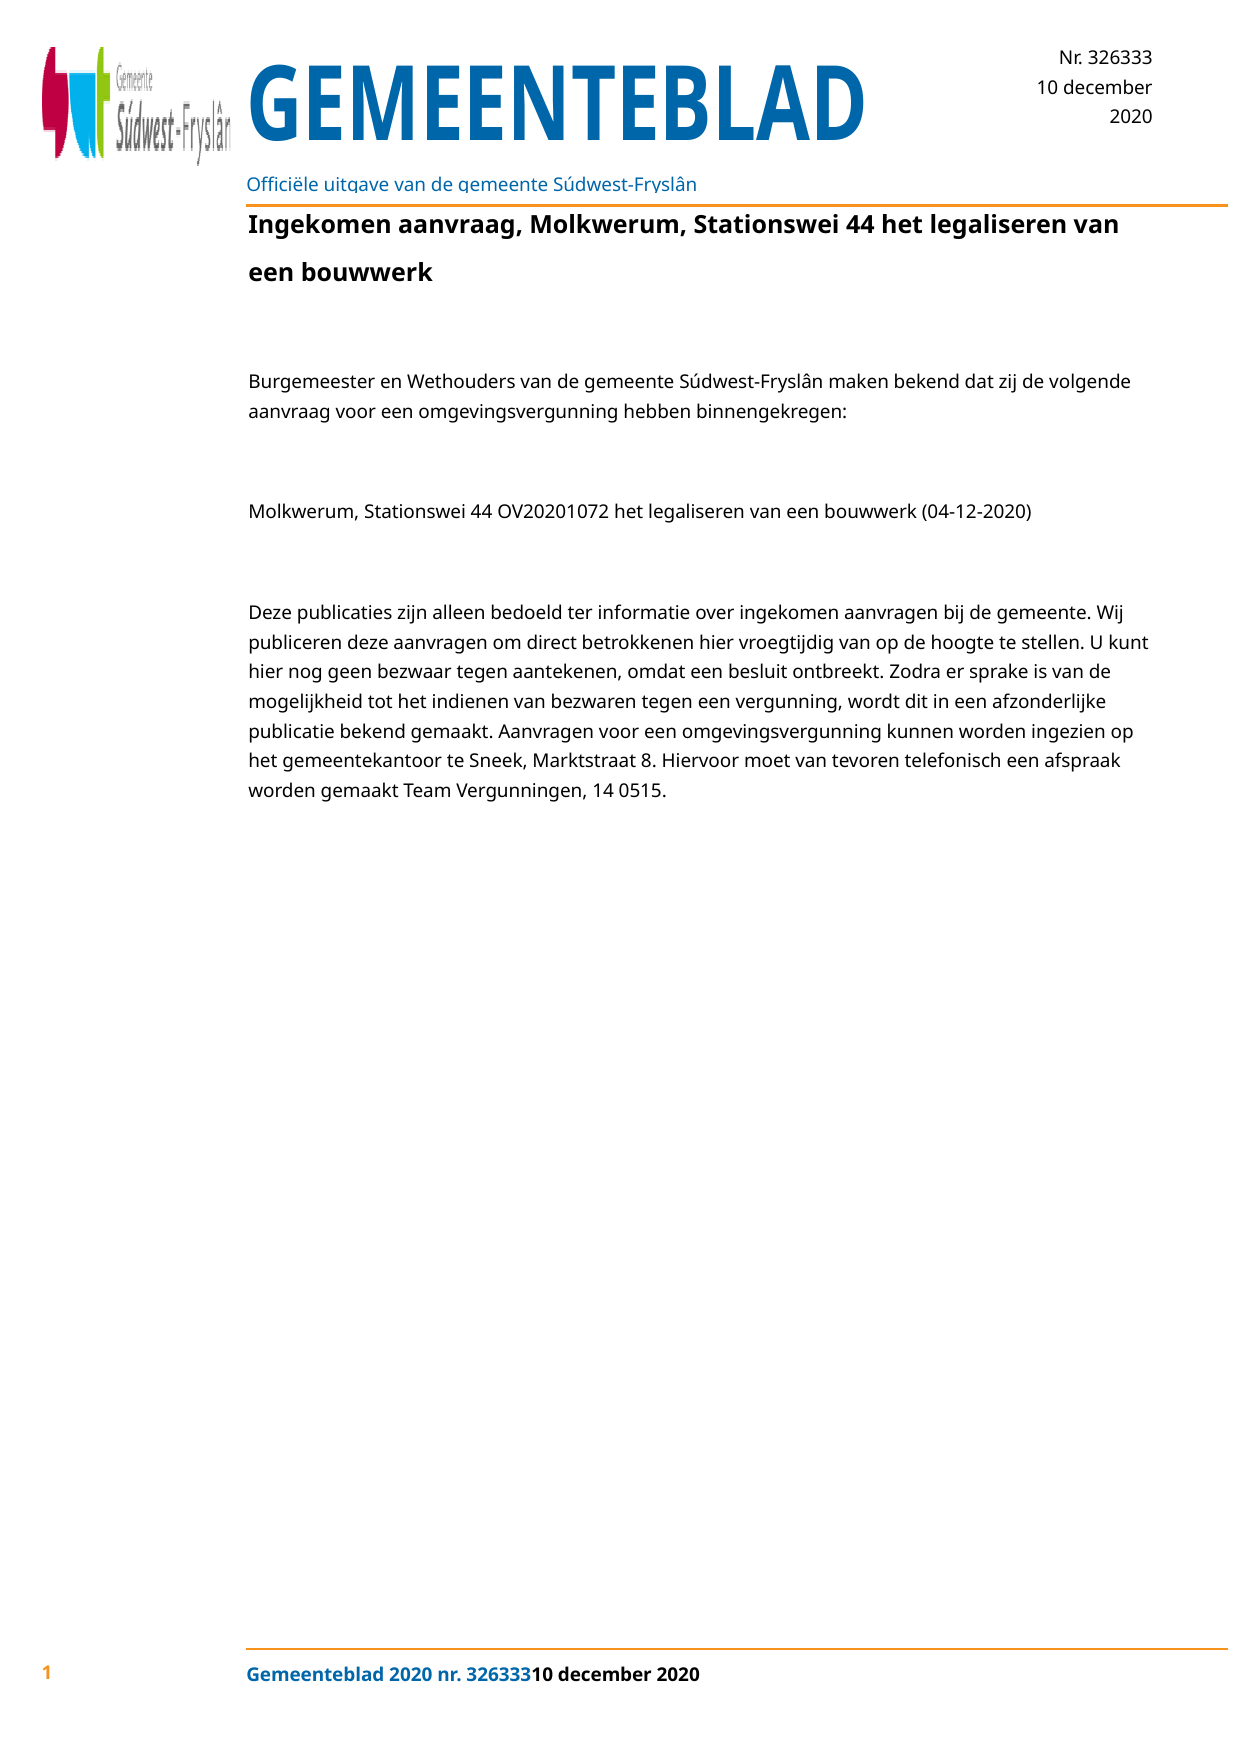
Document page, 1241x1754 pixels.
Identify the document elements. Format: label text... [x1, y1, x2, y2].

text Molkwerum, Stationswei 44 OV20201072 het legaliseren van een bouwwerk (04-12-2020) [248, 499, 1152, 524]
text Ingekomen aanvraag, Molkwerum, Stationswei 44 het legaliseren van een bouwwerk [248, 207, 1152, 288]
text Burgemeester en Wethouders van de gemeente Súdwest-Fryslân maken bekend dat zij de volgende aanvraag voor een omgevingsvergunning hebben binnengekregen: [248, 368, 1152, 424]
text Deze publicaties zijn alleen bedoeld ter informatie over ingekomen aanvragen bij de gemeente. Wij publiceren deze aanvragen om direct betrokkenen hier vroegtijdig van op de hoogte te stellen. U kunt hier nog geen bezwaar tegen aantekenen, omdat een besluit ontbreekt. Zodra er sprake is van de mogelijkheid tot het indienen van bezwaren tegen een vergunning, wordt dit in een afzonderlijke publicatie bekend gemaakt. Aanvragen voor een omgevingsvergunning kunnen worden ingezien op het gemeentekantoor te Sneek, Marktstraat 8. Hiervoor moet van tevoren telefonisch een afspraak worden gemaakt Team Vergunningen, 14 0515. [248, 599, 1152, 803]
picture [41, 47, 231, 172]
